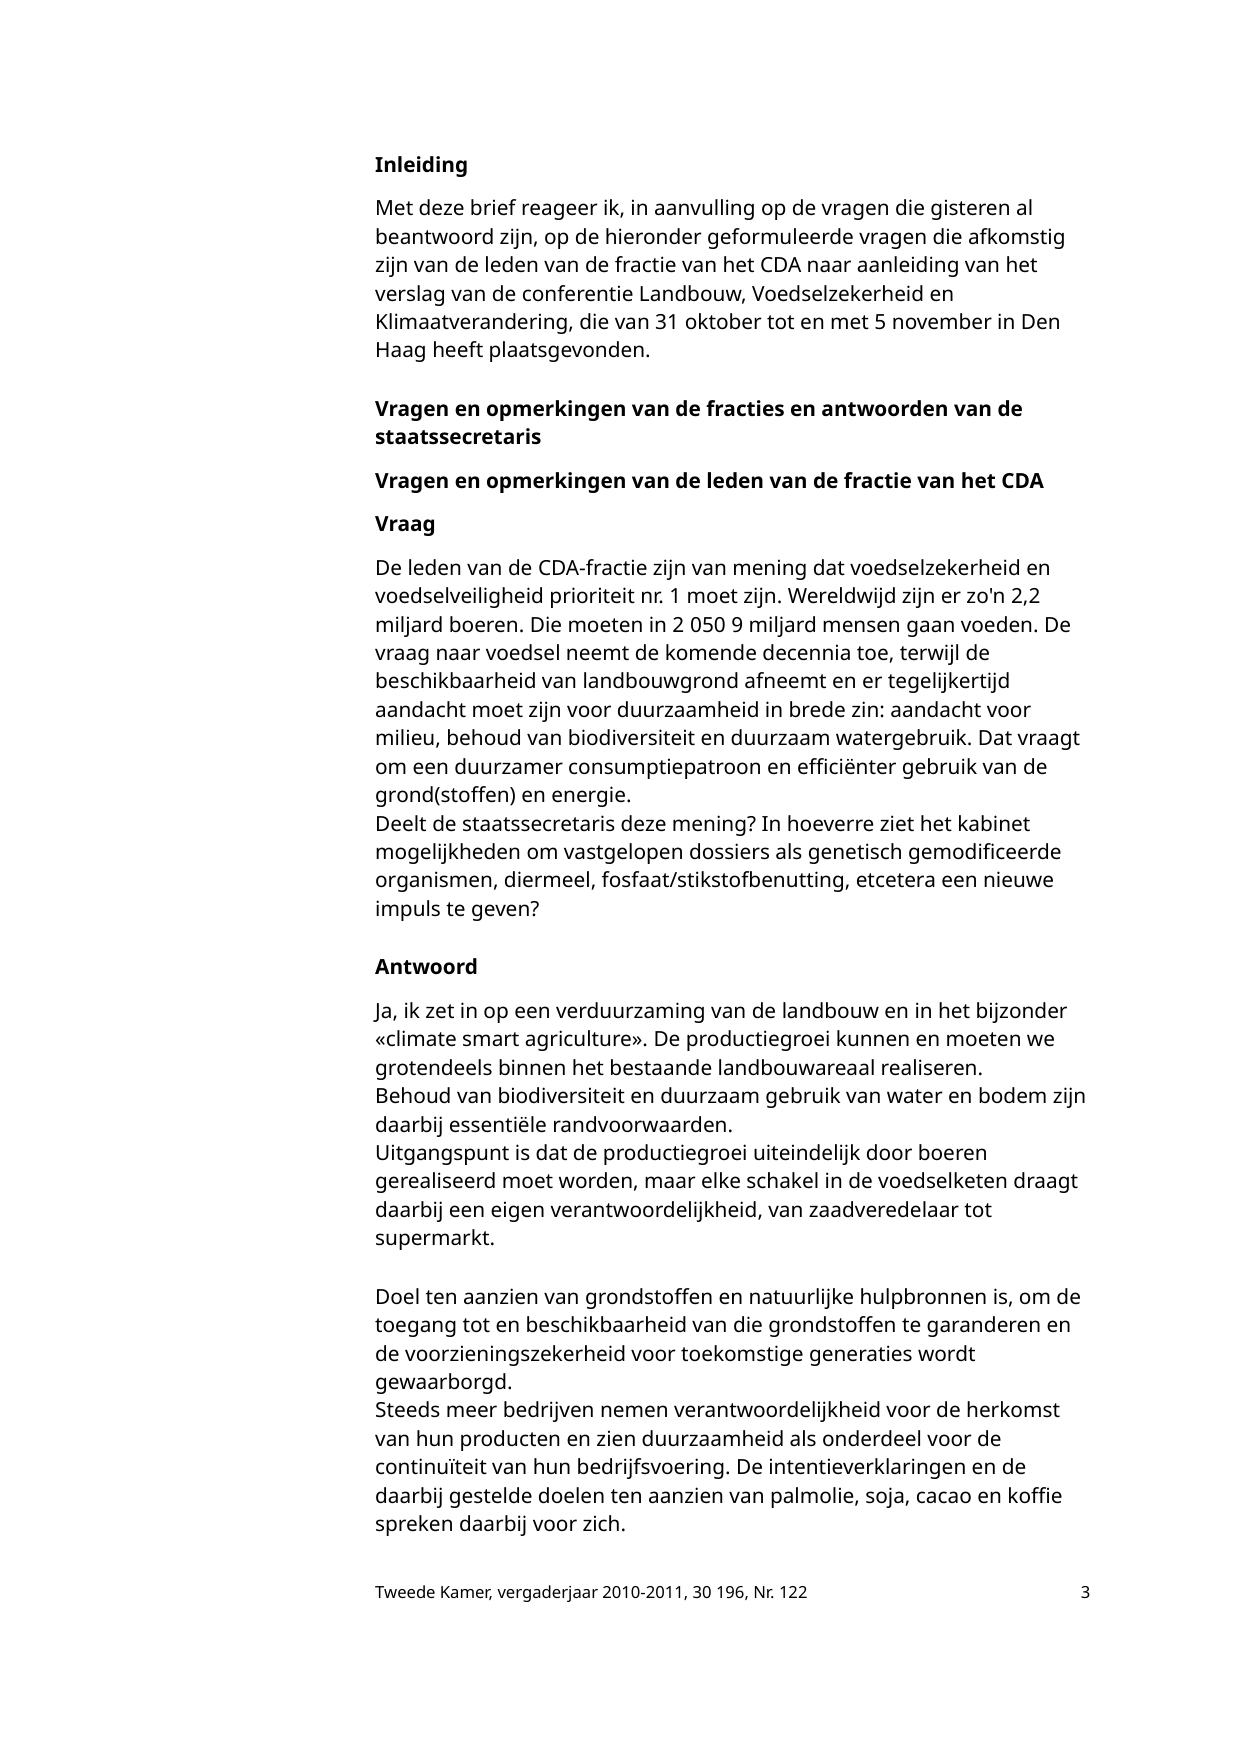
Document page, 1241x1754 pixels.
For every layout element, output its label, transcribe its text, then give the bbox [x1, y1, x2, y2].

text Vraag [375, 509, 1090, 538]
text Ja, ik zet in op een verduurzaming van de landbouw en in het bijzonder «climate smart agriculture». De productiegroei kunnen en moeten we grotendeels binnen het bestaande landbouwareaal realiseren. [375, 996, 1090, 1081]
text Vragen en opmerkingen van de fracties en antwoorden van de staatssecretaris [375, 394, 1090, 451]
text Uitgangspunt is dat de productiegroei uiteindelijk door boeren gerealiseerd moet worden, maar elke schakel in de voedselketen draagt daarbij een eigen verantwoordelijkheid, van zaadveredelaar tot supermarkt. [375, 1138, 1090, 1252]
text Vragen en opmerkingen van de leden van de fractie van het CDA [375, 466, 1090, 494]
text De leden van de CDA-fractie zijn van mening dat voedselzekerheid en voedselveiligheid prioriteit nr. 1 moet zijn. Wereldwijd zijn er zo'n 2,2 miljard boeren. Die moeten in 2 050 9 miljard mensen gaan voeden. De vraag naar voedsel neemt de komende decennia toe, terwijl de beschikbaarheid van landbouwgrond afneemt en er tegelijkertijd aandacht moet zijn voor duurzaamheid in brede zin: aandacht voor milieu, behoud van biodiversiteit en duurzaam watergebruik. Dat vraagt om een duurzamer consumptiepatroon en efficiënter gebruik van de grond(stoffen) en energie. [375, 553, 1090, 809]
text Behoud van biodiversiteit en duurzaam gebruik van water en bodem zijn daarbij essentiële randvoorwaarden. [375, 1081, 1090, 1138]
text Deelt de staatssecretaris deze mening? In hoeverre ziet het kabinet mogelijkheden om vastgelopen dossiers als genetisch gemodificeerde organismen, diermeel, fosfaat/stikstofbenutting, etcetera een nieuwe impuls te geven? [375, 809, 1090, 922]
text Inleiding [375, 150, 1090, 178]
text Met deze brief reageer ik, in aanvulling op de vragen die gisteren al beantwoord zijn, op de hieronder geformuleerde vragen die afkomstig zijn van de leden van de fractie van het CDA naar aanleiding van het verslag van de conferentie Landbouw, Voedselzekerheid en Klimaatverandering, die van 31 oktober tot en met 5 november in Den Haag heeft plaatsgevonden. [375, 193, 1090, 364]
text Steeds meer bedrijven nemen verantwoordelijkheid voor de herkomst van hun producten en zien duurzaamheid als onderdeel voor de continuïteit van hun bedrijfsvoering. De intentieverklaringen en de daarbij gestelde doelen ten aanzien van palmolie, soja, cacao en koffie spreken daarbij voor zich. [375, 1396, 1090, 1538]
text Doel ten aanzien van grondstoffen en natuurlijke hulpbronnen is, om de toegang tot en beschikbaarheid van die grondstoffen te garanderen en de voorzieningszekerheid voor toekomstige generaties wordt gewaarborgd. [375, 1282, 1090, 1396]
text Antwoord [375, 952, 1090, 981]
